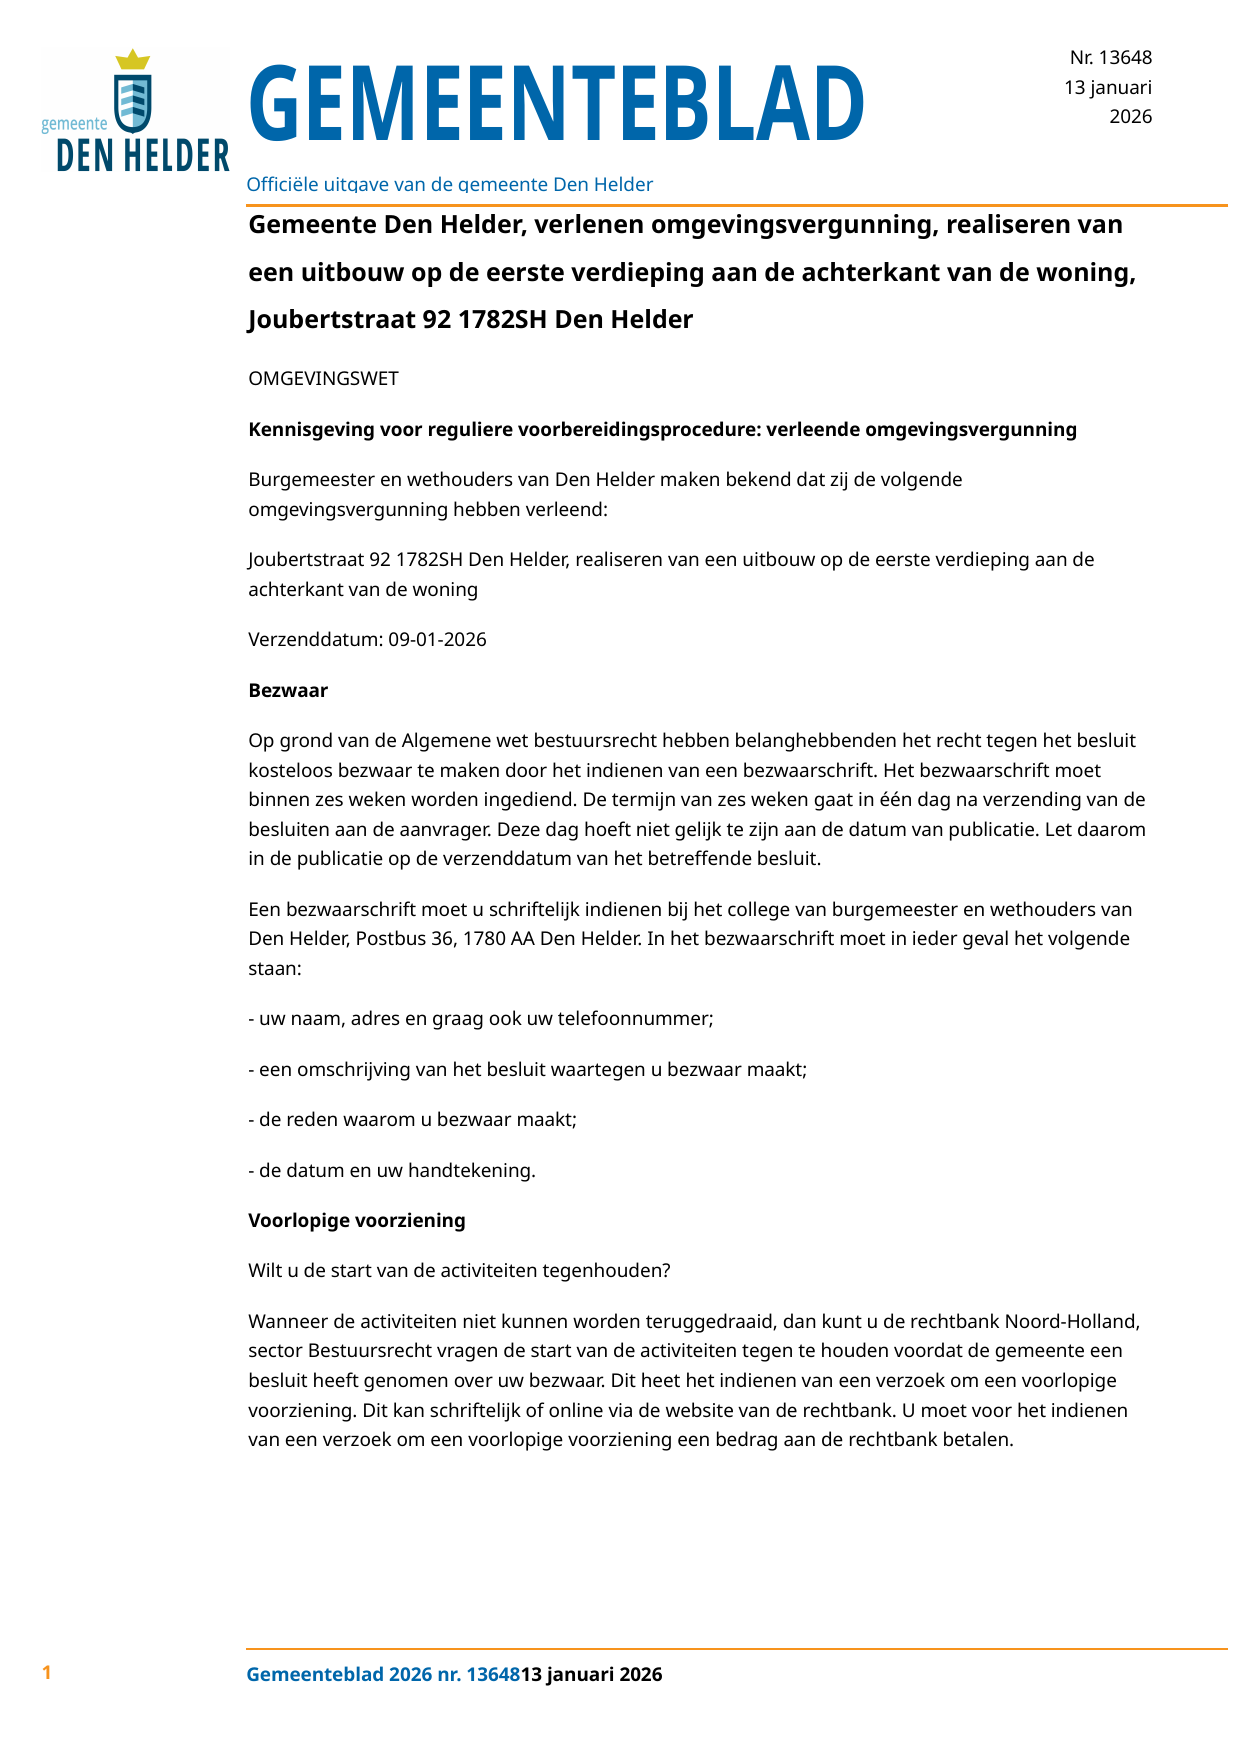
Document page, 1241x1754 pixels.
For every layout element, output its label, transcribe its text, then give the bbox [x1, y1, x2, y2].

text Gemeente Den Helder, verlenen omgevingsvergunning, realiseren van een uitbouw op de eerste verdieping aan de achterkant van de woning, Joubertstraat 92 1782SH Den Helder [248, 207, 1152, 336]
text Joubertstraat 92 1782SH Den Helder, realiseren van een uitbouw op de eerste verdieping aan de achterkant van de woning [248, 546, 1152, 602]
text OMGEVINGSWET [248, 366, 1152, 391]
picture [130, 157, 135, 172]
picture [182, 144, 187, 165]
picture [63, 144, 68, 165]
text Op grond van de Algemene wet bestuursrecht hebben belanghebbenden het recht tegen het besluit kosteloos bezwaar te maken door het indienen van een bezwaarschrift. Het bezwaarschrift moet binnen zes weken worden ingediend. De termijn van zes weken gaat in één dag na verzending van de besluiten aan de aanvrager. Deze dag hoeft niet gelijk te zijn aan de datum van publicatie. Let daarom in de publicatie op de verzenddatum van het betreffende besluit. [248, 727, 1152, 871]
text Burgemeester en wethouders van Den Helder maken bekend dat zij de volgende omgevingsvergunning hebben verleend: [248, 466, 1152, 522]
text - uw naam, adres en graag ook uw telefoonnummer; [248, 1006, 1152, 1031]
text Wilt u de start van de activiteiten tegenhouden? [248, 1258, 1152, 1283]
text Een bezwaarschrift moet u schriftelijk indienen bij het college van burgemeester en wethouders van Den Helder, Postbus 36, 1780 AA Den Helder. In het bezwaarschrift moet in ieder geval het volgende staan: [248, 896, 1152, 981]
picture [220, 160, 224, 172]
picture [100, 154, 106, 172]
text Kennisgeving voor reguliere voorbereidingsprocedure: verleende omgevingsvergunning [248, 416, 1152, 442]
text Wanneer de activiteiten niet kunnen worden teruggedraaid, dan kunt u de rechtbank Noord-Holland, sector Bestuursrecht vragen de start van de activiteiten tegen te houden voordat de gemeente een besluit heeft genomen over uw bezwaar. Dit heet het indienen van een verzoek om een voorlopige voorziening. Dit kan schriftelijk of online via de website van de rechtbank. U moet voor het indienen van een verzoek om een voorlopige voorziening een bedrag aan de rechtbank betalen. [248, 1308, 1152, 1452]
text - de datum en uw handtekening. [248, 1157, 1152, 1182]
text Verzenddatum: 09-01-2026 [248, 626, 1152, 652]
text Bezwaar [248, 677, 1152, 702]
text - de reden waarom u bezwaar maakt; [248, 1106, 1152, 1132]
picture [41, 47, 231, 172]
text Voorlopige voorziening [248, 1207, 1152, 1233]
text - een omschrijving van het besluit waartegen u bezwaar maakt; [248, 1056, 1152, 1082]
